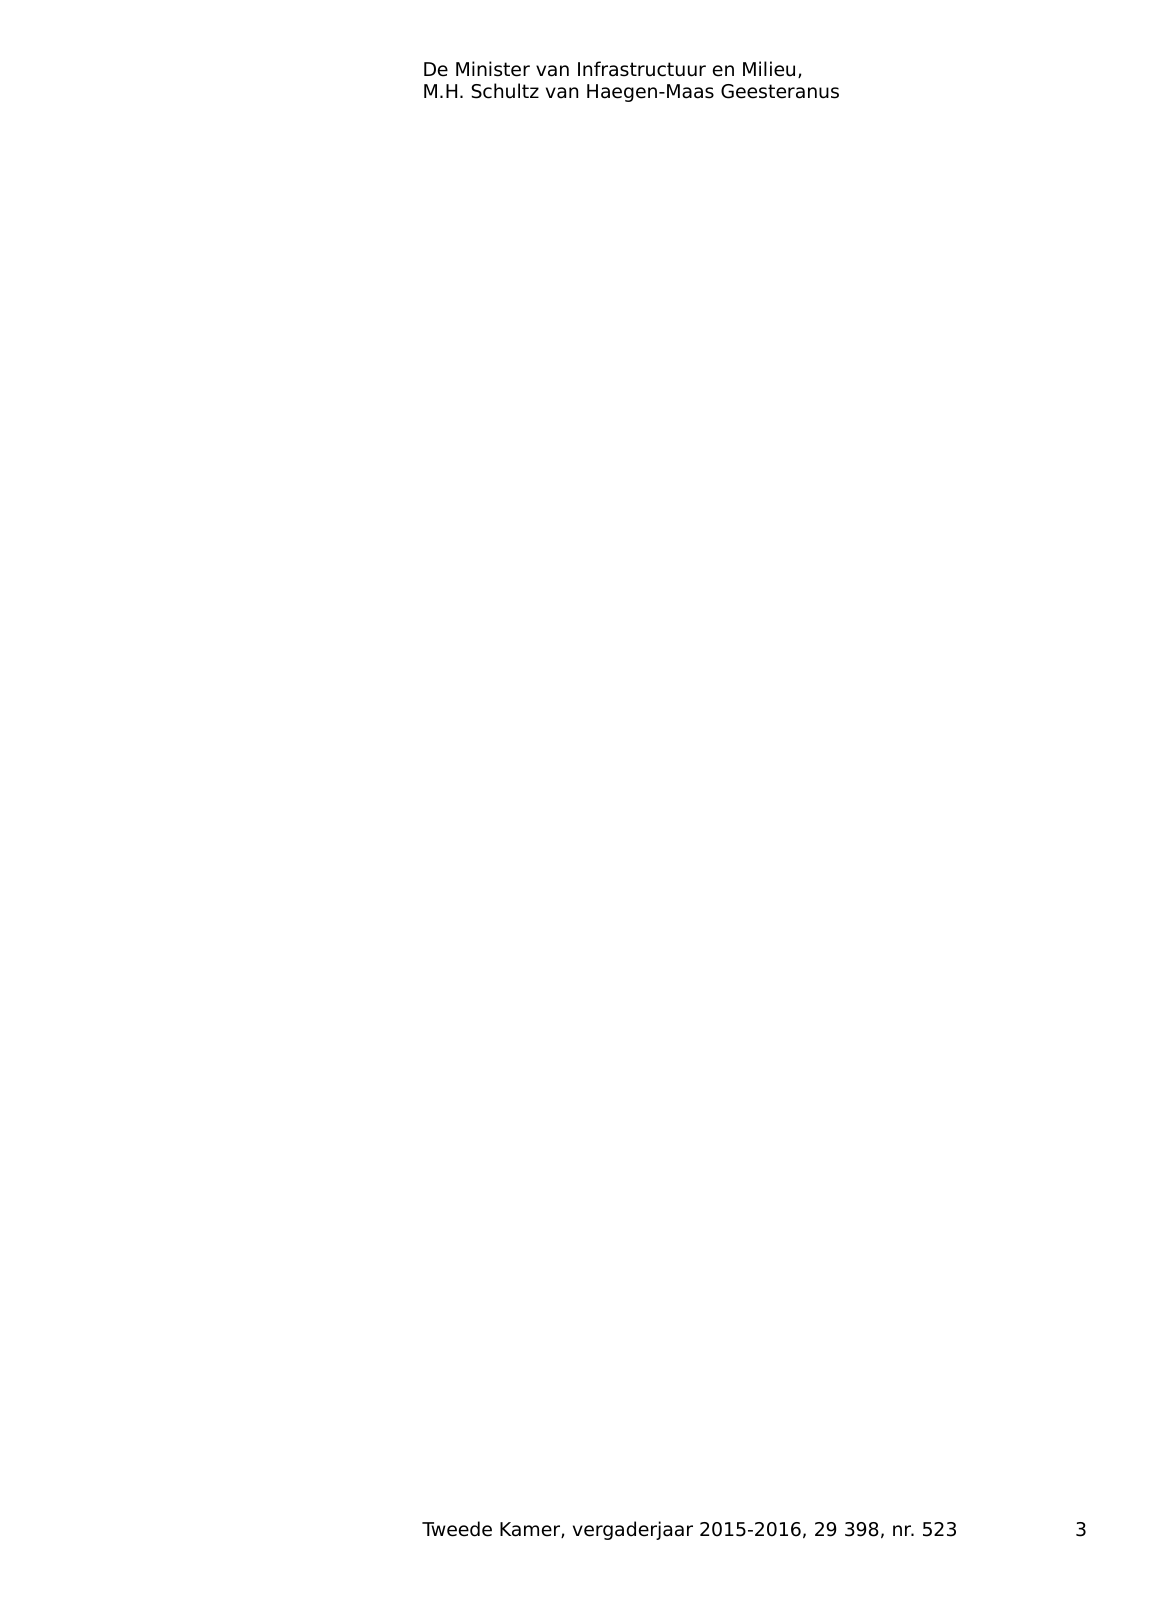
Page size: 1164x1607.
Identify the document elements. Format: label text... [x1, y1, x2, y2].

text De Minister van Infrastructuur en Milieu, M.H. Schultz van Haegen-Maas Geesteranus [422, 59, 1087, 103]
